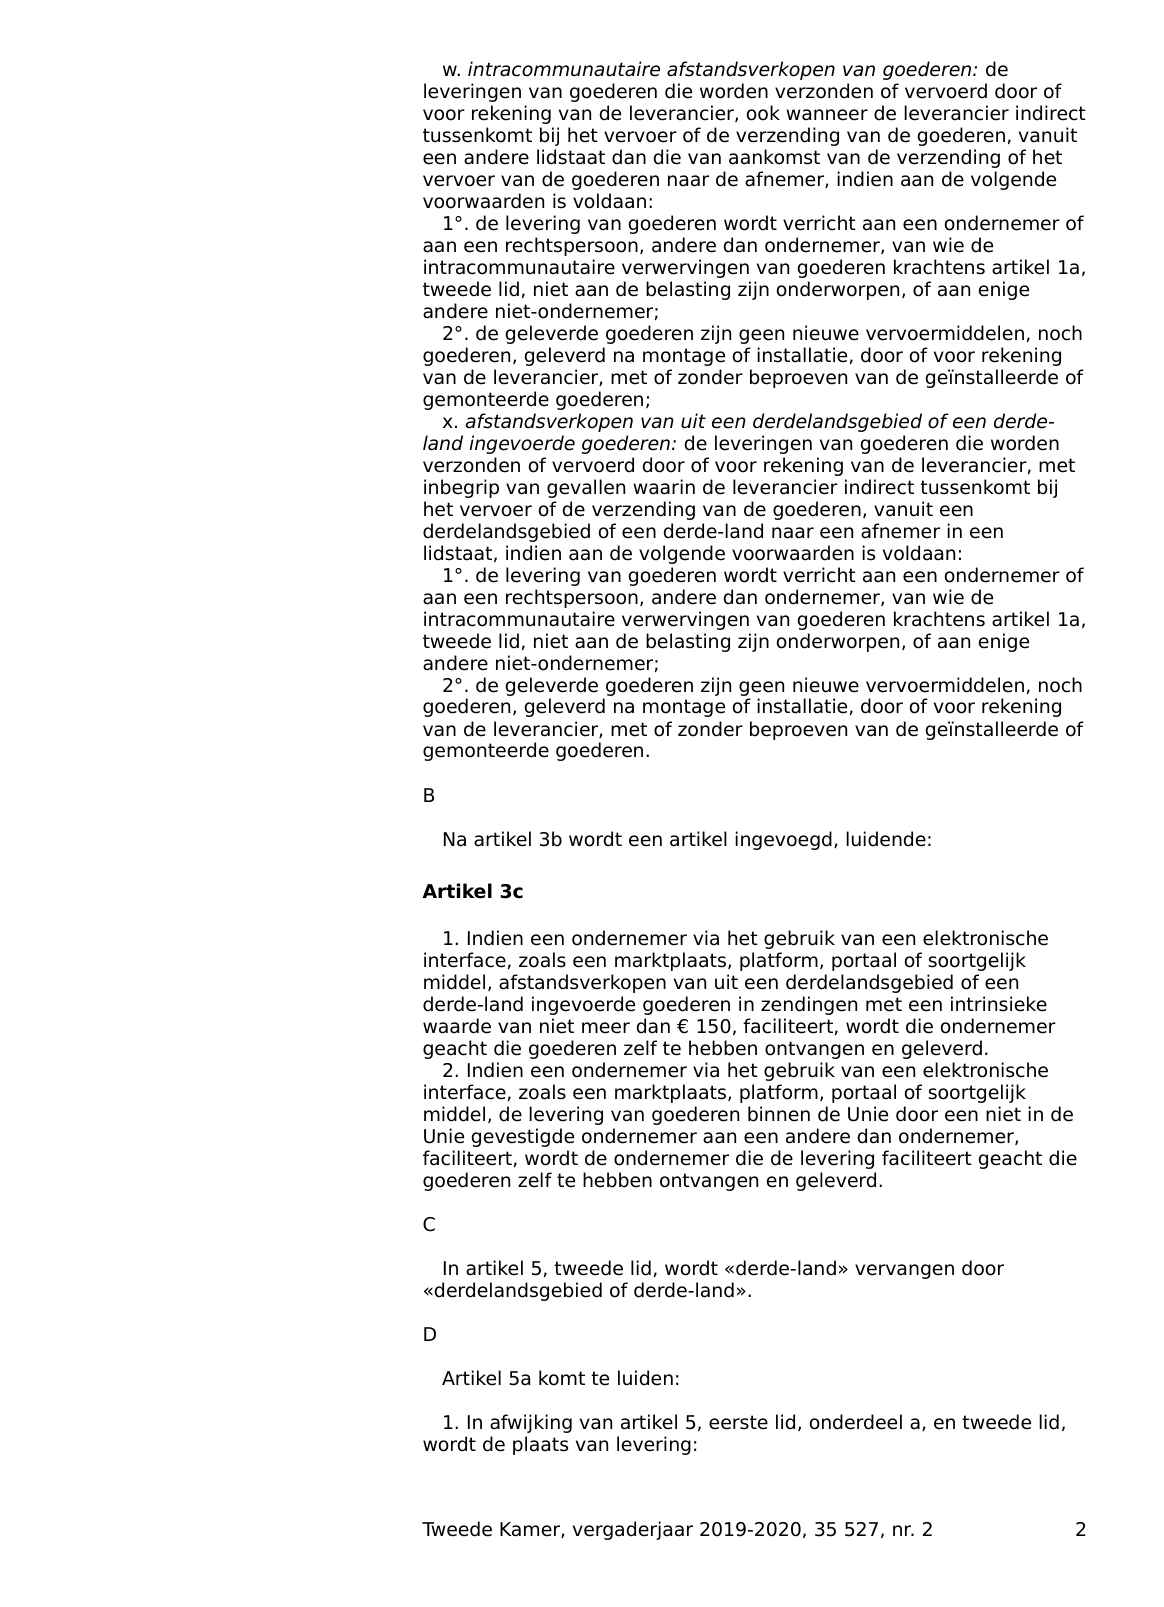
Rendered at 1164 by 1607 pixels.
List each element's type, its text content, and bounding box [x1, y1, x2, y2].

text 1°. de levering van goederen wordt verricht aan een ondernemer of aan een rechtspersoon, andere dan ondernemer, van wie de intracommunautaire verwervingen van goederen krachtens artikel 1a, tweede lid, niet aan de belasting zijn onderworpen, of aan enige andere niet-ondernemer; [422, 564, 1087, 674]
text B [422, 784, 1087, 807]
text 1°. de levering van goederen wordt verricht aan een ondernemer of aan een rechtspersoon, andere dan ondernemer, van wie de intracommunautaire verwervingen van goederen krachtens artikel 1a, tweede lid, niet aan de belasting zijn onderworpen, of aan enige andere niet-ondernemer; [422, 213, 1087, 323]
text 2°. de geleverde goederen zijn geen nieuwe vervoermiddelen, noch goederen, geleverd na montage of installatie, door of voor rekening van de leverancier, met of zonder beproeven van de geïnstalleerde of gemonteerde goederen. [422, 674, 1087, 762]
text 2°. de geleverde goederen zijn geen nieuwe vervoermiddelen, noch goederen, geleverd na montage of installatie, door of voor rekening van de leverancier, met of zonder beproeven van de geïnstalleerde of gemonteerde goederen; [422, 323, 1087, 411]
text In artikel 5, tweede lid, wordt «derde-land» vervangen door «derdelandsgebied of derde-land». [422, 1258, 1087, 1302]
text D [422, 1324, 1087, 1346]
text C [422, 1214, 1087, 1236]
text 2. Indien een ondernemer via het gebruik van een elektronische interface, zoals een marktplaats, platform, portaal of soortgelijk middel, de levering van goederen binnen de Unie door een niet in de Unie gevestigde ondernemer aan een andere dan ondernemer, faciliteert, wordt de ondernemer die de levering faciliteert geacht die goederen zelf te hebben ontvangen en geleverd. [422, 1059, 1087, 1191]
text x. afstandsverkopen van uit een derdelandsgebied of een derde-land ingevoerde goederen: de leveringen van goederen die worden verzonden of vervoerd door of voor rekening van de leverancier, met inbegrip van gevallen waarin de leverancier indirect tussenkomt bij het vervoer of de verzending van de goederen, vanuit een derdelandsgebied of een derde-land naar een afnemer in een lidstaat, indien aan de volgende voorwaarden is voldaan: [422, 411, 1087, 564]
text w. intracommunautaire afstandsverkopen van goederen: de leveringen van goederen die worden verzonden of vervoerd door of voor rekening van de leverancier, ook wanneer de leverancier indirect tussenkomt bij het vervoer of de verzending van de goederen, vanuit een andere lidstaat dan die van aankomst van de verzending of het vervoer van de goederen naar de afnemer, indien aan de volgende voorwaarden is voldaan: [422, 59, 1087, 213]
text 1. In afwijking van artikel 5, eerste lid, onderdeel a, en tweede lid, wordt de plaats van levering: [422, 1412, 1087, 1456]
text 1. Indien een ondernemer via het gebruik van een elektronische interface, zoals een marktplaats, platform, portaal of soortgelijk middel, afstandsverkopen van uit een derdelandsgebied of een derde-land ingevoerde goederen in zendingen met een intrinsieke waarde van niet meer dan € 150, faciliteert, wordt die ondernemer geacht die goederen zelf te hebben ontvangen en geleverd. [422, 928, 1087, 1059]
text Artikel 5a komt te luiden: [422, 1368, 1087, 1390]
text Na artikel 3b wordt een artikel ingevoegd, luidende: [422, 829, 1087, 851]
subtitle Artikel 3c [422, 881, 1087, 903]
